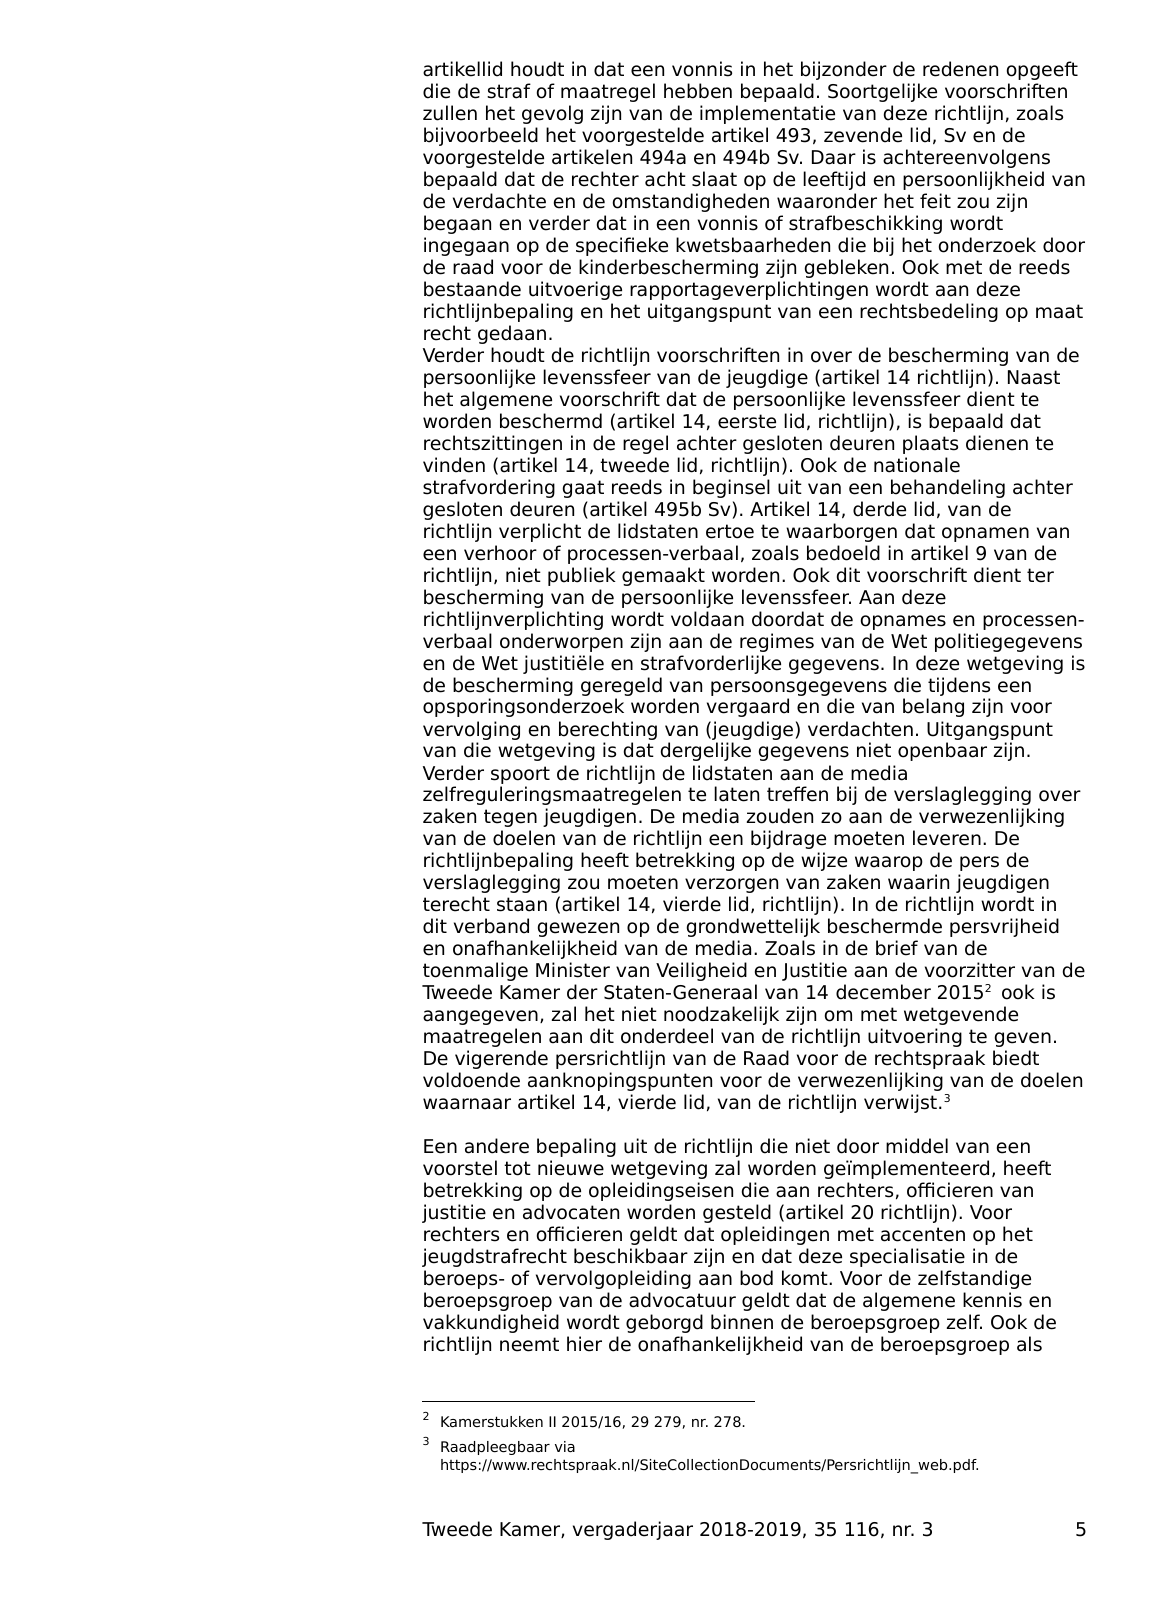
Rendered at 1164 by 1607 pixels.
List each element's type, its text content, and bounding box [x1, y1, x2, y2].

text Verder spoort de richtlijn de lidstaten aan de media zelfreguleringsmaatregelen te laten treffen bij de verslaglegging over zaken tegen jeugdigen. De media zouden zo aan de verwezenlijking van de doelen van de richtlijn een bijdrage moeten leveren. De richtlijnbepaling heeft betrekking op de wijze waarop de pers de verslaglegging zou moeten verzorgen van zaken waarin jeugdigen terecht staan (artikel 14, vierde lid, richtlijn). In de richtlijn wordt in dit verband gewezen op de grondwettelijk beschermde persvrijheid en onafhankelijkheid van de media. Zoals in de brief van de toenmalige Minister van Veiligheid en Justitie aan de voorzitter van de Tweede Kamer der Staten-Generaal van 14 december 2015 ook is aangegeven, zal het niet noodzakelijk zijn om met wetgevende maatregelen aan dit onderdeel van de richtlijn uitvoering te geven. De vigerende persrichtlijn van de Raad voor de rechtspraak biedt voldoende aanknopingspunten voor de verwezenlijking van de doelen waarnaar artikel 14, vierde lid, van de richtlijn verwijst. [422, 762, 1087, 1114]
text artikellid houdt in dat een vonnis in het bijzonder de redenen opgeeft die de straf of maatregel hebben bepaald. Soortgelijke voorschriften zullen het gevolg zijn van de implementatie van deze richtlijn, zoals bijvoorbeeld het voorgestelde artikel 493, zevende lid, Sv en de voorgestelde artikelen 494a en 494b Sv. Daar is achtereenvolgens bepaald dat de rechter acht slaat op de leeftijd en persoonlijkheid van de verdachte en de omstandigheden waaronder het feit zou zijn begaan en verder dat in een vonnis of strafbeschikking wordt ingegaan op de specifieke kwetsbaarheden die bij het onderzoek door de raad voor de kinderbescherming zijn gebleken. Ook met de reeds bestaande uitvoerige rapportageverplichtingen wordt aan deze richtlijnbepaling en het uitgangspunt van een rechtsbedeling op maat recht gedaan. [422, 59, 1087, 345]
text Verder houdt de richtlijn voorschriften in over de bescherming van de persoonlijke levenssfeer van de jeugdige (artikel 14 richtlijn). Naast het algemene voorschrift dat de persoonlijke levenssfeer dient te worden beschermd (artikel 14, eerste lid, richtlijn), is bepaald dat rechtszittingen in de regel achter gesloten deuren plaats dienen te vinden (artikel 14, tweede lid, richtlijn). Ook de nationale strafvordering gaat reeds in beginsel uit van een behandeling achter gesloten deuren (artikel 495b Sv). Artikel 14, derde lid, van de richtlijn verplicht de lidstaten ertoe te waarborgen dat opnamen van een verhoor of processen-verbaal, zoals bedoeld in artikel 9 van de richtlijn, niet publiek gemaakt worden. Ook dit voorschrift dient ter bescherming van de persoonlijke levenssfeer. Aan deze richtlijnverplichting wordt voldaan doordat de opnames en processen-verbaal onderworpen zijn aan de regimes van de Wet politiegegevens en de Wet justitiële en strafvorderlijke gegevens. In deze wetgeving is de bescherming geregeld van persoonsgegevens die tijdens een opsporingsonderzoek worden vergaard en die van belang zijn voor vervolging en berechting van (jeugdige) verdachten. Uitgangspunt van die wetgeving is dat dergelijke gegevens niet openbaar zijn. [422, 345, 1087, 762]
text Raadpleegbaar via https://www.rechtspraak.nl/SiteCollectionDocuments/Persrichtlijn_web.pdf. [422, 1435, 1087, 1474]
text Een andere bepaling uit de richtlijn die niet door middel van een voorstel tot nieuwe wetgeving zal worden geïmplementeerd, heeft betrekking op de opleidingseisen die aan rechters, officieren van justitie en advocaten worden gesteld (artikel 20 richtlijn). Voor rechters en officieren geldt dat opleidingen met accenten op het jeugdstrafrecht beschikbaar zijn en dat deze specialisatie in de beroeps- of vervolgopleiding aan bod komt. Voor de zelfstandige beroepsgroep van de advocatuur geldt dat de algemene kennis en vakkundigheid wordt geborgd binnen de beroepsgroep zelf. Ook de richtlijn neemt hier de onafhankelijkheid van de beroepsgroep als [422, 1136, 1087, 1356]
text Kamerstukken II 2015/16, 29 279, nr. 278. [422, 1410, 1087, 1432]
